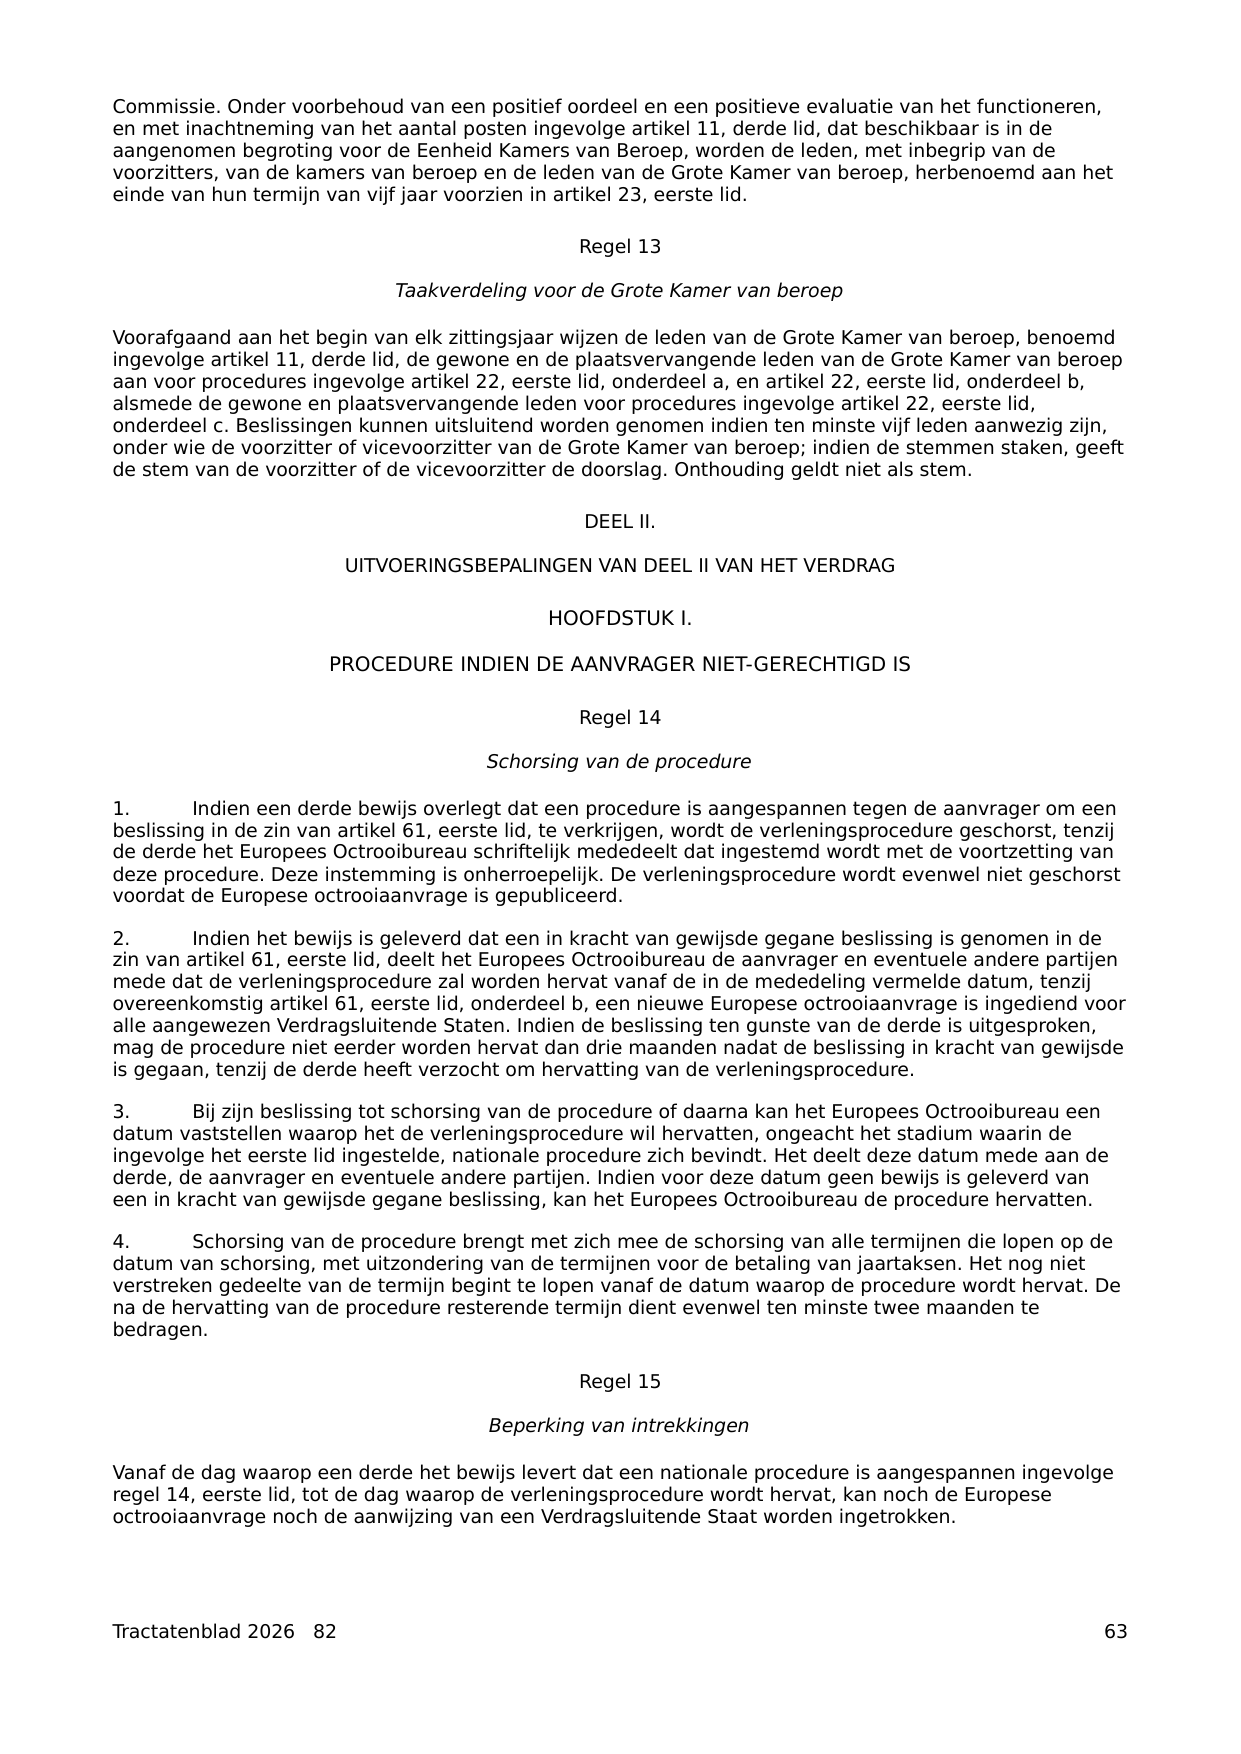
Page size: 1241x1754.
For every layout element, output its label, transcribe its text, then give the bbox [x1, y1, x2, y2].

subtitle HOOFDSTUK I. PROCEDURE INDIEN DE AANVRAGER NIET-GERECHTIGD IS [112, 607, 1128, 677]
subtitle DEEL II. UITVOERINGSBEPALINGEN VAN DEEL II VAN HET VERDRAG [112, 511, 1128, 577]
text 4. Schorsing van de procedure brengt met zich mee de schorsing van alle termijnen die lopen op de datum van schorsing, met uitzondering van de termijnen voor de betaling van jaartaksen. Het nog niet verstreken gedeelte van de termijn begint te lopen vanaf de datum waarop de procedure wordt hervat. De na de hervatting van de procedure resterende termijn dient evenwel ten minste twee maanden te bedragen. [112, 1231, 1128, 1341]
text 3. Bij zijn beslissing tot schorsing van de procedure of daarna kan het Europees Octrooibureau een datum vaststellen waarop het de verleningsprocedure wil hervatten, ongeacht het stadium waarin de ingevolge het eerste lid ingestelde, nationale procedure zich bevindt. Het deelt deze datum mede aan de derde, de aanvrager en eventuele andere partijen. Indien voor deze datum geen bewijs is geleverd van een in kracht van gewijsde gegane beslissing, kan het Europees Octrooibureau de procedure hervatten. [112, 1101, 1128, 1211]
text 2. Indien het bewijs is geleverd dat een in kracht van gewijsde gegane beslissing is genomen in de zin van artikel 61, eerste lid, deelt het Europees Octrooibureau de aanvrager en eventuele andere partijen mede dat de verleningsprocedure zal worden hervat vanaf de in de mededeling vermelde datum, tenzij overeenkomstig artikel 61, eerste lid, onderdeel b, een nieuwe Europese octrooiaanvrage is ingediend voor alle aangewezen Verdragsluitende Staten. Indien de beslissing ten gunste van de derde is uitgesproken, mag de procedure niet eerder worden hervat dan drie maanden nadat de beslissing in kracht van gewijsde is gegaan, tenzij de derde heeft verzocht om hervatting van de verleningsprocedure. [112, 927, 1128, 1081]
subtitle Regel 14 Schorsing van de procedure [112, 707, 1128, 772]
text 1. Indien een derde bewijs overlegt dat een procedure is aangespannen tegen de aanvrager om een beslissing in de zin van artikel 61, eerste lid, te verkrijgen, wordt de verleningsprocedure geschorst, tenzij de derde het Europees Octrooibureau schriftelijk mededeelt dat ingestemd wordt met de voortzetting van deze procedure. Deze instemming is onherroepelijk. De verleningsprocedure wordt evenwel niet geschorst voordat de Europese octrooiaanvrage is gepubliceerd. [112, 797, 1128, 907]
text Voorafgaand aan het begin van elk zittingsjaar wijzen de leden van de Grote Kamer van beroep, benoemd ingevolge artikel 11, derde lid, de gewone en de plaatsvervangende leden van de Grote Kamer van beroep aan voor procedures ingevolge artikel 22, eerste lid, onderdeel a, en artikel 22, eerste lid, onderdeel b, alsmede de gewone en plaatsvervangende leden voor procedures ingevolge artikel 22, eerste lid, onderdeel c. Beslissingen kunnen uitsluitend worden genomen indien ten minste vijf leden aanwezig zijn, onder wie de voorzitter of vicevoorzitter van de Grote Kamer van beroep; indien de stemmen staken, geeft de stem van de voorzitter of de vicevoorzitter de doorslag. Onthouding geldt niet als stem. [112, 327, 1128, 481]
text Vanaf de dag waarop een derde het bewijs levert dat een nationale procedure is aangespannen ingevolge regel 14, eerste lid, tot de dag waarop de verleningsprocedure wordt hervat, kan noch de Europese octrooiaanvrage noch de aanwijzing van een Verdragsluitende Staat worden ingetrokken. [112, 1462, 1128, 1528]
text Commissie. Onder voorbehoud van een positief oordeel en een positieve evaluatie van het functioneren, en met inachtneming van het aantal posten ingevolge artikel 11, derde lid, dat beschikbaar is in de aangenomen begroting voor de Eenheid Kamers van Beroep, worden de leden, met inbegrip van de voorzitters, van de kamers van beroep en de leden van de Grote Kamer van beroep, herbenoemd aan het einde van hun termijn van vijf jaar voorzien in artikel 23, eerste lid. [112, 96, 1128, 206]
subtitle Regel 13 Taakverdeling voor de Grote Kamer van beroep [112, 236, 1128, 302]
subtitle Regel 15 Beperking van intrekkingen [112, 1371, 1128, 1437]
